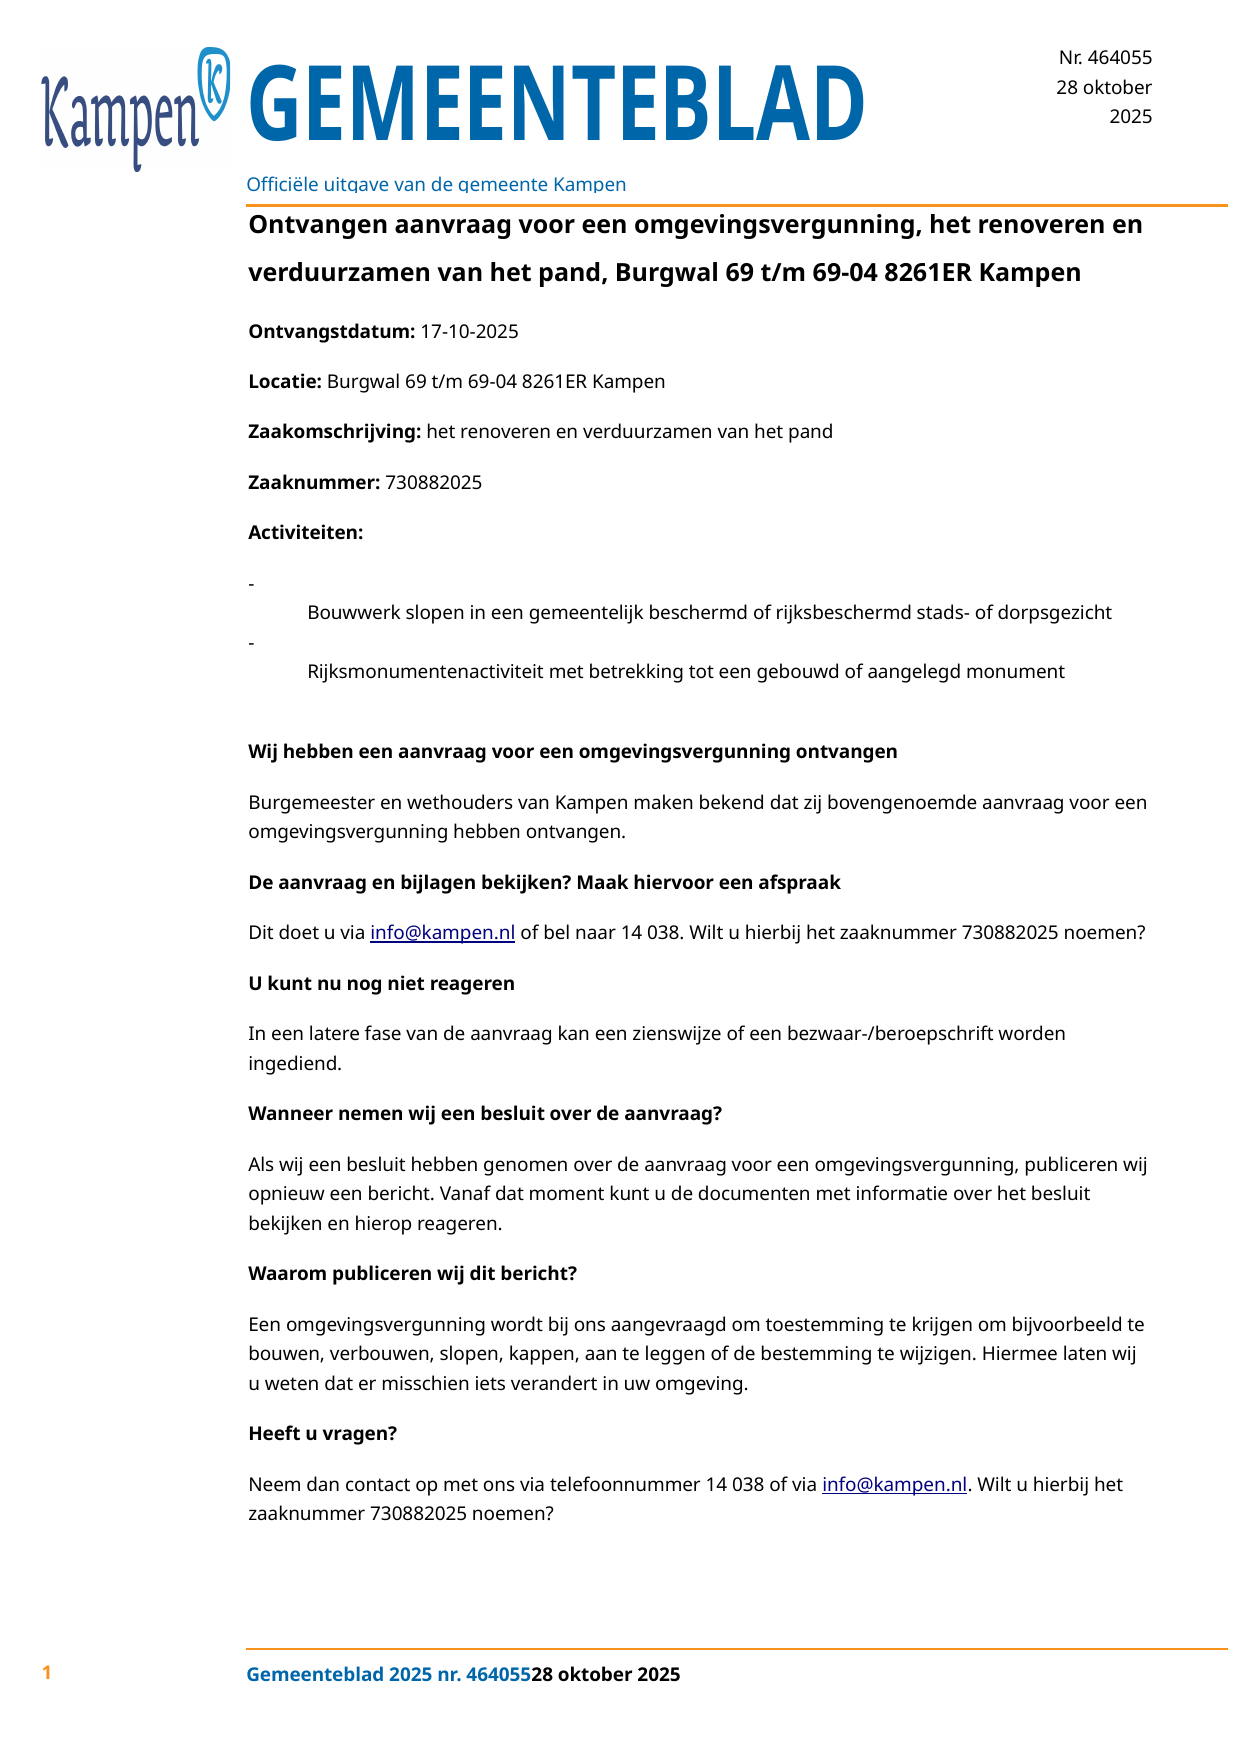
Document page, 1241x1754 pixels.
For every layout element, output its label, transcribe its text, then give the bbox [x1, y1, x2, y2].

text Locatie: Burgwal 69 t/m 69-04 8261ER Kampen [248, 368, 1152, 394]
text Waarom publiceren wij dit bericht? [248, 1260, 1152, 1286]
text Burgemeester en wethouders van Kampen maken bekend dat zij bovengenoemde aanvraag voor een omgevingsvergunning hebben ontvangen. [248, 789, 1152, 844]
text Als wij een besluit hebben genomen over de aanvraag voor een omgevingsvergunning, publiceren wij opnieuw een bericht. Vanaf dat moment kunt u de documenten met informatie over het besluit bekijken en hierop reageren. [248, 1151, 1152, 1236]
text Zaakomschrijving: het renoveren en verduurzamen van het pand [248, 419, 1152, 444]
text Wij hebben een aanvraag voor een omgevingsvergunning ontvangen [248, 739, 1152, 764]
list Rijksmonumentenactiviteit met betrekking tot een gebouwd of aangelegd monument [248, 659, 1152, 684]
text Zaaknummer: 730882025 [248, 469, 1152, 495]
text Ontvangen aanvraag voor een omgevingsvergunning, het renoveren en verduurzamen van het pand, Burgwal 69 t/m 69-04 8261ER Kampen [248, 207, 1152, 288]
text Ontvangstdatum: 17-10-2025 [248, 318, 1152, 344]
list Bouwwerk slopen in een gemeentelijk beschermd of rijksbeschermd stads- of dorpsgezicht [248, 599, 1152, 625]
text In een latere fase van de aanvraag kan een zienswijze of een bezwaar-/beroepschrift worden ingediend. [248, 1020, 1152, 1076]
text Heeft u vragen? [248, 1420, 1152, 1446]
text De aanvraag en bijlagen bekijken? Maak hiervoor een afspraak [248, 869, 1152, 895]
text Dit doet u via info@kampen.nl of bel naar 14 038. Wilt u hierbij het zaaknummer 730882025 noemen? [248, 919, 1152, 945]
text Wanneer nemen wij een besluit over de aanvraag? [248, 1100, 1152, 1126]
text Activiteiten: [248, 519, 1152, 545]
picture [41, 47, 231, 172]
text Neem dan contact op met ons via telefoonnummer 14 038 of via info@kampen.nl. Wilt u hierbij het zaaknummer 730882025 noemen? [248, 1471, 1152, 1526]
text Een omgevingsvergunning wordt bij ons aangevraagd om toestemming te krijgen om bijvoorbeeld te bouwen, verbouwen, slopen, kappen, aan te leggen of de bestemming te wijzigen. Hiermee laten wij u weten dat er misschien iets verandert in uw omgeving. [248, 1311, 1152, 1396]
text U kunt nu nog niet reageren [248, 970, 1152, 996]
